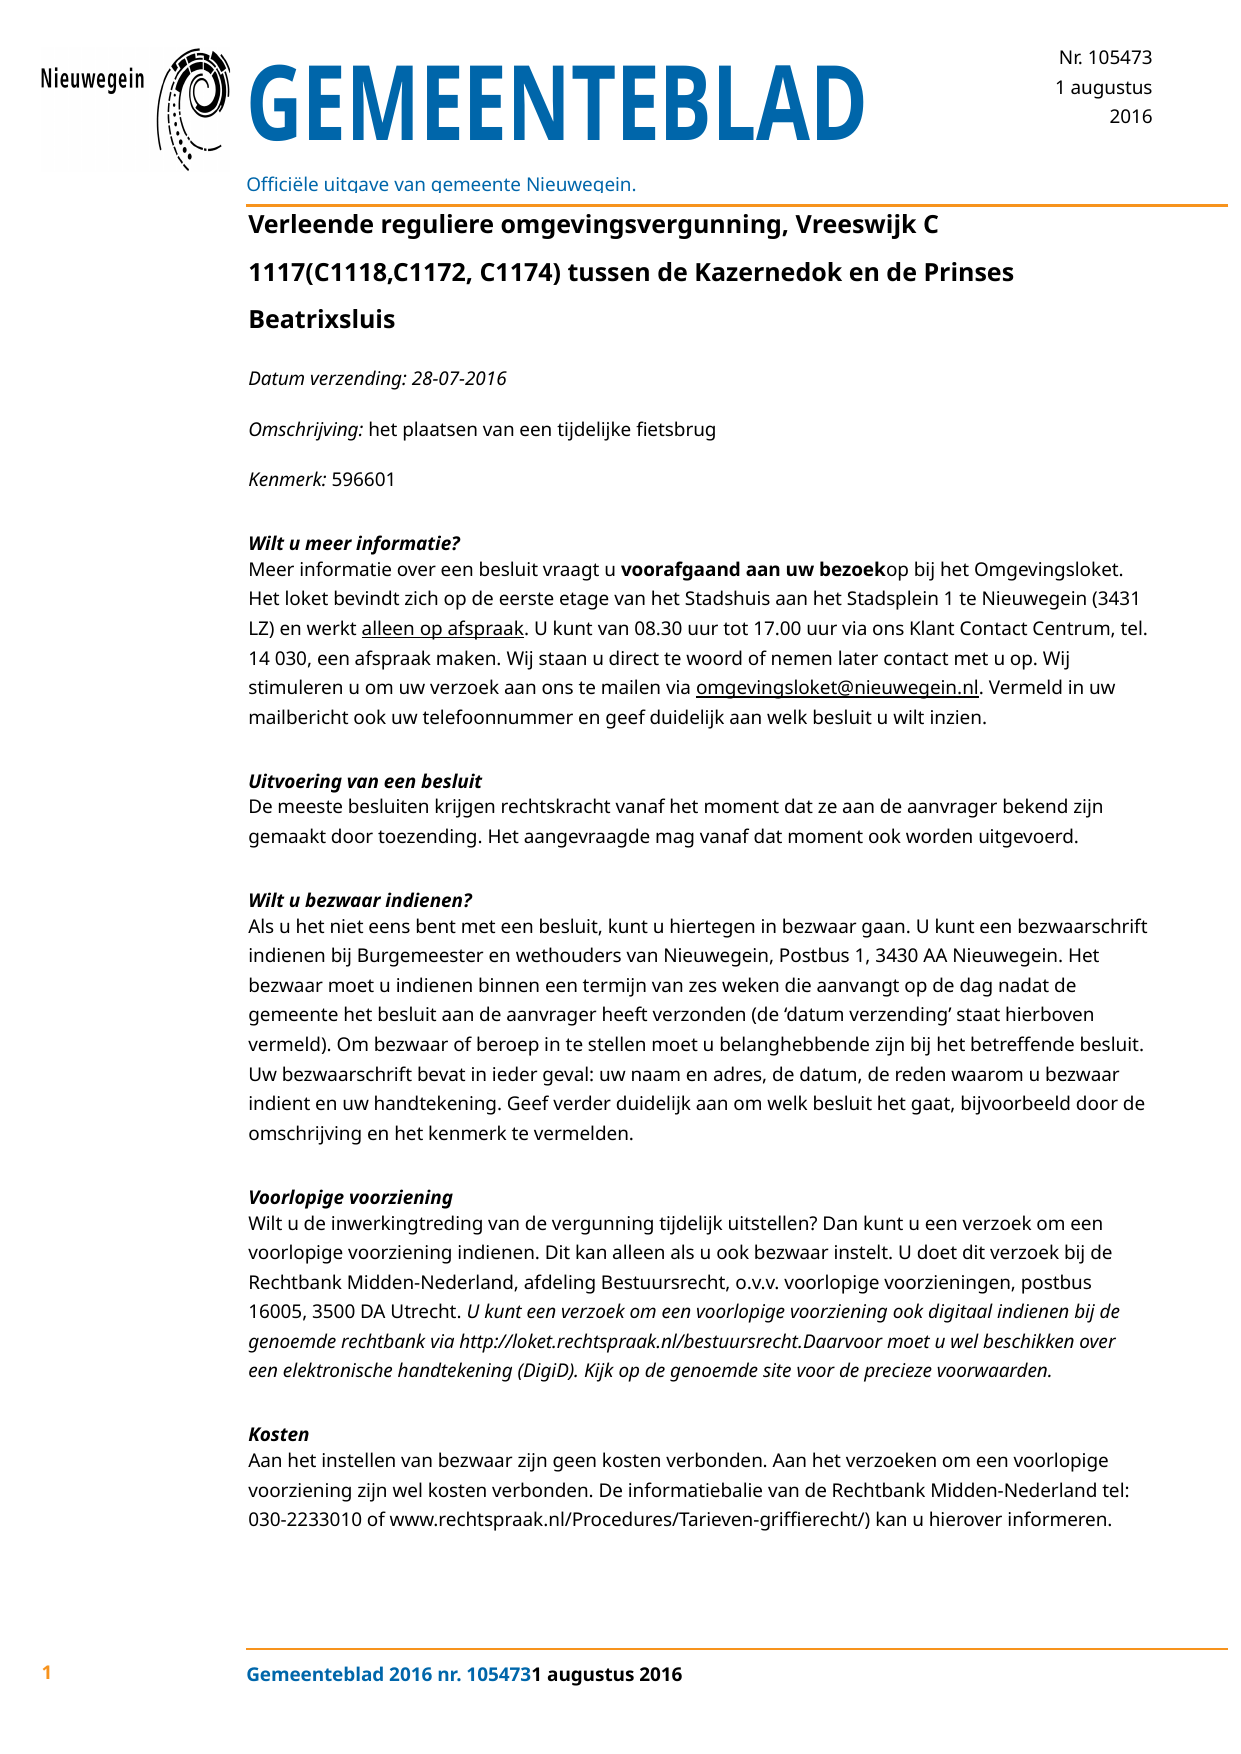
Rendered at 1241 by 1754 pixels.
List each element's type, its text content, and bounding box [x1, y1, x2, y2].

text Wilt u bezwaar indienen? [248, 887, 1152, 913]
picture [41, 47, 231, 172]
text De meeste besluiten krijgen rechtskracht vanaf het moment dat ze aan de aanvrager bekend zijn gemaakt door toezending. Het aangevraagde mag vanaf dat moment ook worden uitgevoerd. [248, 794, 1152, 849]
text Kenmerk: 596601 [248, 466, 1152, 492]
text Als u het niet eens bent met een besluit, kunt u hiertegen in bezwaar gaan. U kunt een bezwaarschrift indienen bij Burgemeester en wethouders van Nieuwegein, Postbus 1, 3430 AA Nieuwegein. Het bezwaar moet u indienen binnen een termijn van zes weken die aanvangt op de dag nadat de gemeente het besluit aan de aanvrager heeft verzonden (de ‘datum verzending’ staat hierboven vermeld). Om bezwaar of beroep in te stellen moet u belanghebbende zijn bij het betreffende besluit. Uw bezwaarschrift bevat in ieder geval: uw naam en adres, de datum, de reden waarom u bezwaar indient en uw handtekening. Geef verder duidelijk aan om welk besluit het gaat, bijvoorbeeld door de omschrijving en het kenmerk te vermelden. [248, 913, 1152, 1146]
text Uitvoering van een besluit [248, 768, 1152, 794]
text Aan het instellen van bezwaar zijn geen kosten verbonden. Aan het verzoeken om een voorlopige voorziening zijn wel kosten verbonden. De informatiebalie van de Rechtbank Midden-Nederland tel: 030-2233010 of www.rechtspraak.nl/Procedures/Tarieven-griffierecht/) kan u hierover informeren. [248, 1447, 1152, 1532]
text Voorlopige voorziening [248, 1184, 1152, 1210]
text Verleende reguliere omgevingsvergunning, Vreeswijk C 1117(C1118,C1172, C1174) tussen de Kazernedok en de Prinses Beatrixsluis [248, 207, 1152, 336]
text Meer informatie over een besluit vraagt u voorafgaand aan uw bezoekop bij het Omgevingsloket. Het loket bevindt zich op de eerste etage van het Stadshuis aan het Stadsplein 1 te Nieuwegein (3431 LZ) en werkt alleen op afspraak. U kunt van 08.30 uur tot 17.00 uur via ons Klant Contact Centrum, tel. 14 030, een afspraak maken. Wij staan u direct te woord of nemen later contact met u op. Wij stimuleren u om uw verzoek aan ons te mailen via omgevingsloket@nieuwegein.nl. Vermeld in uw mailbericht ook uw telefoonnummer en geef duidelijk aan welk besluit u wilt inzien. [248, 556, 1152, 730]
text Wilt u meer informatie? [248, 530, 1152, 556]
text Wilt u de inwerkingtreding van de vergunning tijdelijk uitstellen? Dan kunt u een verzoek om een voorlopige voorziening indienen. Dit kan alleen als u ook bezwaar instelt. U doet dit verzoek bij de Rechtbank Midden-Nederland, afdeling Bestuursrecht, o.v.v. voorlopige voorzieningen, postbus 16005, 3500 DA Utrecht. U kunt een verzoek om een voorlopige voorziening ook digitaal indienen bij de genoemde rechtbank via http://loket.rechtspraak.nl/bestuursrecht.Daarvoor moet u wel beschikken over een elektronische handtekening (DigiD). Kijk op de genoemde site voor de precieze voorwaarden. [248, 1210, 1152, 1383]
text Datum verzending: 28-07-2016 [248, 366, 1152, 391]
text Omschrijving: het plaatsen van een tijdelijke fietsbrug [248, 416, 1152, 442]
text Kosten [248, 1422, 1152, 1447]
